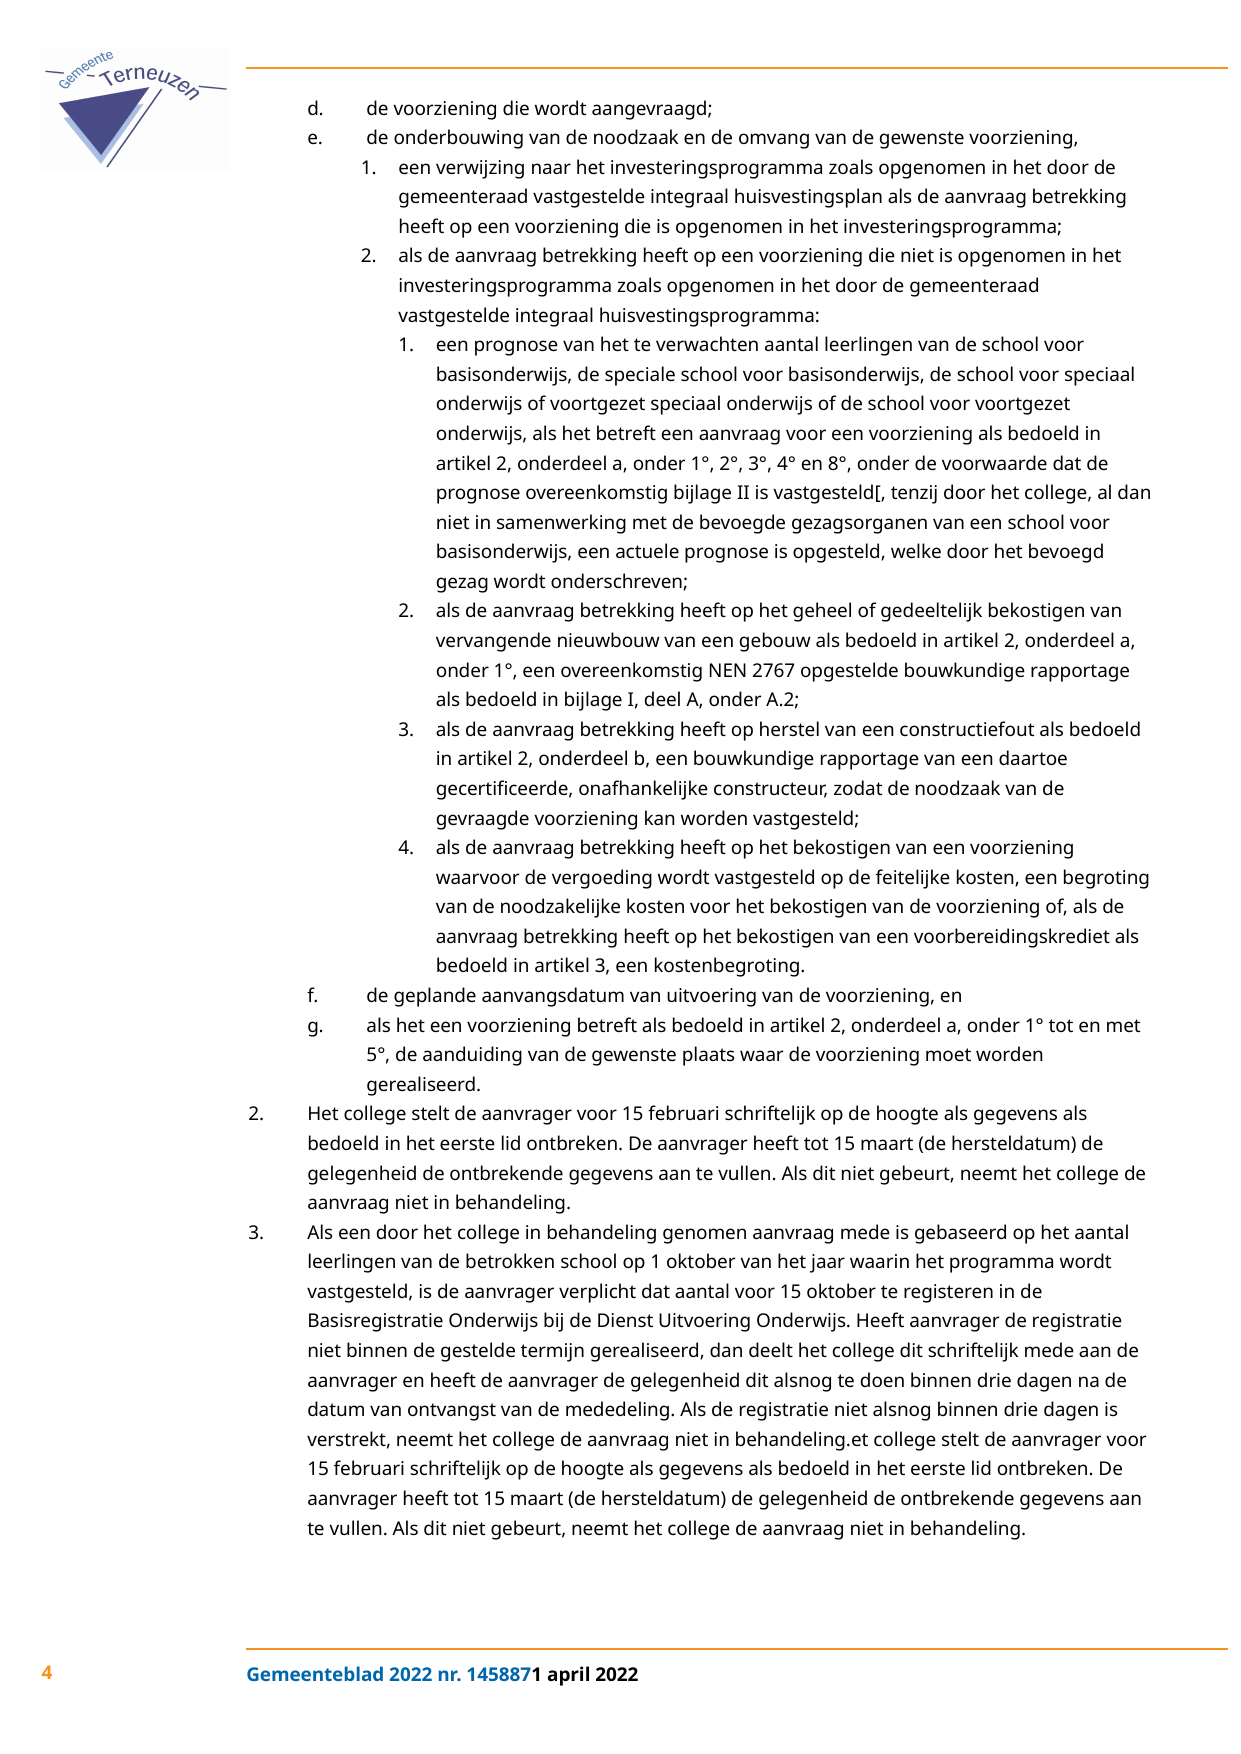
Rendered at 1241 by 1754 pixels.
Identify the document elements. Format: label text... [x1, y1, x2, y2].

list de onderbouwing van de noodzaak en de omvang van de gewenste voorziening, [307, 124, 1152, 150]
list als de aanvraag betrekking heeft op een voorziening die niet is opgenomen in het investeringsprogramma zoals opgenomen in het door de gemeenteraad vastgestelde integraal huisvestingsprogramma: [361, 243, 1152, 328]
list een verwijzing naar het investeringsprogramma zoals opgenomen in het door de gemeenteraad vastgestelde integraal huisvestingsplan als de aanvraag betrekking heeft op een voorziening die is opgenomen in het investeringsprogramma; [361, 154, 1152, 239]
list Het college stelt de aanvrager voor 15 februari schriftelijk op de hoogte als gegevens als bedoeld in het eerste lid ontbreken. De aanvrager heeft tot 15 maart (de hersteldatum) de gelegenheid de ontbrekende gegevens aan te vullen. Als dit niet gebeurt, neemt het college de aanvraag niet in behandeling. [248, 1101, 1152, 1215]
list als de aanvraag betrekking heeft op het bekostigen van een voorziening waarvoor de vergoeding wordt vastgesteld op de feitelijke kosten, een begroting van de noodzakelijke kosten voor het bekostigen van de voorziening of, als de aanvraag betrekking heeft op het bekostigen van een voorbereidingskrediet als bedoeld in artikel 3, een kostenbegroting. [398, 834, 1152, 978]
list de geplande aanvangsdatum van uitvoering van de voorziening, en [307, 982, 1152, 1008]
list de voorziening die wordt aangevraagd; [307, 95, 1152, 121]
list een prognose van het te verwachten aantal leerlingen van de school voor basisonderwijs, de speciale school voor basisonderwijs, de school voor speciaal onderwijs of voortgezet speciaal onderwijs of de school voor voortgezet onderwijs, als het betreft een aanvraag voor een voorziening als bedoeld in artikel 2, onderdeel a, onder 1°, 2°, 3°, 4° en 8°, onder de voorwaarde dat de prognose overeenkomstig bijlage II is vastgesteld[, tenzij door het college, al dan niet in samenwerking met de bevoegde gezagsorganen van een school voor basisonderwijs, een actuele prognose is opgesteld, welke door het bevoegd gezag wordt onderschreven; [398, 331, 1152, 594]
list Als een door het college in behandeling genomen aanvraag mede is gebaseerd op het aantal leerlingen van de betrokken school op 1 oktober van het jaar waarin het programma wordt vastgesteld, is de aanvrager verplicht dat aantal voor 15 oktober te registeren in de Basisregistratie Onderwijs bij de Dienst Uitvoering Onderwijs. Heeft aanvrager de registratie niet binnen de gestelde termijn gerealiseerd, dan deelt het college dit schriftelijk mede aan de aanvrager en heeft de aanvrager de gelegenheid dit alsnog te doen binnen drie dagen na de datum van ontvangst van de mededeling. Als de registratie niet alsnog binnen drie dagen is verstrekt, neemt het college de aanvraag niet in behandeling.et college stelt de aanvrager voor 15 februari schriftelijk op de hoogte als gegevens als bedoeld in het eerste lid ontbreken. De aanvrager heeft tot 15 maart (de hersteldatum) de gelegenheid de ontbrekende gegevens aan te vullen. Als dit niet gebeurt, neemt het college de aanvraag niet in behandeling. [248, 1219, 1152, 1541]
list als de aanvraag betrekking heeft op herstel van een constructiefout als bedoeld in artikel 2, onderdeel b, een bouwkundige rapportage van een daartoe gecertificeerde, onafhankelijke constructeur, zodat de noodzaak van de gevraagde voorziening kan worden vastgesteld; [398, 716, 1152, 831]
picture [41, 47, 231, 172]
list als het een voorziening betreft als bedoeld in artikel 2, onderdeel a, onder 1° tot en met 5°, de aanduiding van de gewenste plaats waar de voorziening moet worden gerealiseerd. [307, 1012, 1152, 1097]
list als de aanvraag betrekking heeft op het geheel of gedeeltelijk bekostigen van vervangende nieuwbouw van een gebouw als bedoeld in artikel 2, onderdeel a, onder 1°, een overeenkomstig NEN 2767 opgestelde bouwkundige rapportage als bedoeld in bijlage I, deel A, onder A.2; [398, 598, 1152, 712]
